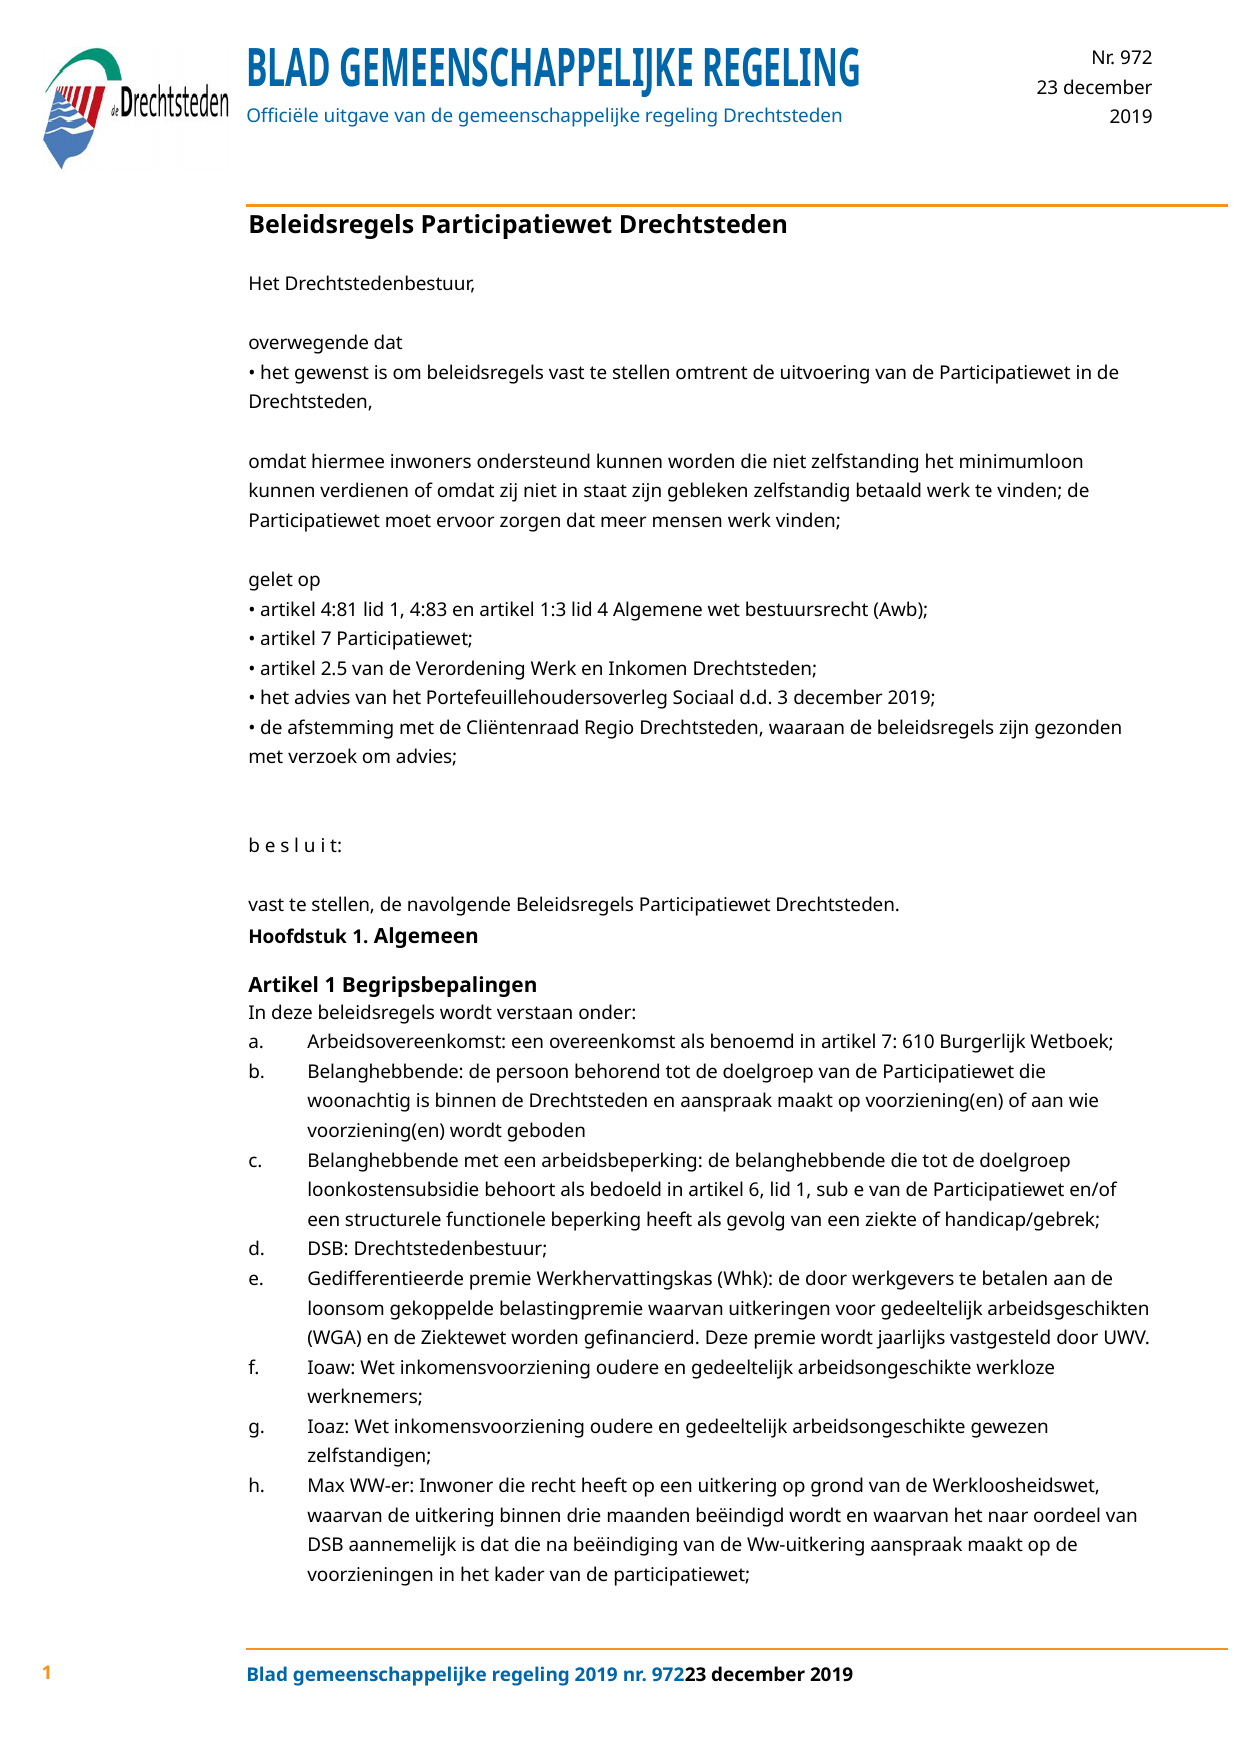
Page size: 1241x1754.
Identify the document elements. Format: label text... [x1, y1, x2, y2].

text Artikel 1 Begripsbepalingen [248, 970, 1152, 999]
list Belanghebbende met een arbeidsbeperking: de belanghebbende die tot de doelgroep loonkostensubsidie behoort als bedoeld in artikel 6, lid 1, sub e van de Participatiewet en/of een structurele functionele beperking heeft als gevolg van een ziekte of handicap/gebrek; [248, 1147, 1152, 1232]
list Gedifferentieerde premie Werkhervattingskas (Whk): de door werkgevers te betalen aan de loonsom gekoppelde belastingpremie waarvan uitkeringen voor gedeeltelijk arbeidsgeschikten (WGA) en de Ziektewet worden gefinancierd. Deze premie wordt jaarlijks vastgesteld door UWV. [248, 1265, 1152, 1350]
text • het gewenst is om beleidsregels vast te stellen omtrent de uitvoering van de Participatiewet in de Drechtsteden, [248, 359, 1152, 414]
text In deze beleidsregels wordt verstaan onder: [248, 999, 1152, 1024]
list Ioaw: Wet inkomensvoorziening oudere en gedeeltelijk arbeidsongeschikte werkloze werknemers; [248, 1354, 1152, 1409]
picture [41, 47, 231, 172]
text b e s l u i t: [248, 832, 1152, 858]
list Ioaz: Wet inkomensvoorziening oudere en gedeeltelijk arbeidsongeschikte gewezen zelfstandigen; [248, 1413, 1152, 1468]
text omdat hiermee inwoners ondersteund kunnen worden die niet zelfstanding het minimumloon kunnen verdienen of omdat zij niet in staat zijn gebleken zelfstandig betaald werk te vinden; de Participatiewet moet ervoor zorgen dat meer mensen werk vinden; [248, 448, 1152, 533]
text vast te stellen, de navolgende Beleidsregels Participatiewet Drechtsteden. [248, 892, 1152, 917]
text • artikel 4:81 lid 1, 4:83 en artikel 1:3 lid 4 Algemene wet bestuursrecht (Awb); [248, 596, 1152, 621]
list Belanghebbende: de persoon behorend tot de doelgroep van de Participatiewet die woonachtig is binnen de Drechtsteden en aanspraak maakt op voorziening(en) of aan wie voorziening(en) wordt geboden [248, 1058, 1152, 1143]
text Het Drechtstedenbestuur, [248, 270, 1152, 296]
list DSB: Drechtstedenbestuur; [248, 1236, 1152, 1261]
text overwegende dat [248, 329, 1152, 355]
list Arbeidsovereenkomst: een overeenkomst als benoemd in artikel 7: 610 Burgerlijk Wetboek; [248, 1028, 1152, 1054]
text Beleidsregels Participatiewet Drechtsteden [248, 207, 1152, 241]
text • artikel 7 Participatiewet; [248, 625, 1152, 651]
text gelet op [248, 566, 1152, 592]
text Hoofdstuk 1. Algemeen [248, 921, 1152, 949]
text • artikel 2.5 van de Verordening Werk en Inkomen Drechtsteden; [248, 655, 1152, 681]
text • het advies van het Portefeuillehoudersoverleg Sociaal d.d. 3 december 2019; [248, 684, 1152, 710]
list Max WW-er: Inwoner die recht heeft op een uitkering op grond van de Werkloosheidswet, waarvan de uitkering binnen drie maanden beëindigd wordt en waarvan het naar oordeel van DSB aannemelijk is dat die na beëindiging van de Ww-uitkering aanspraak maakt op de voorzieningen in het kader van de participatiewet; [248, 1472, 1152, 1587]
text • de afstemming met de Cliëntenraad Regio Drechtsteden, waaraan de beleidsregels zijn gezonden met verzoek om advies; [248, 714, 1152, 769]
